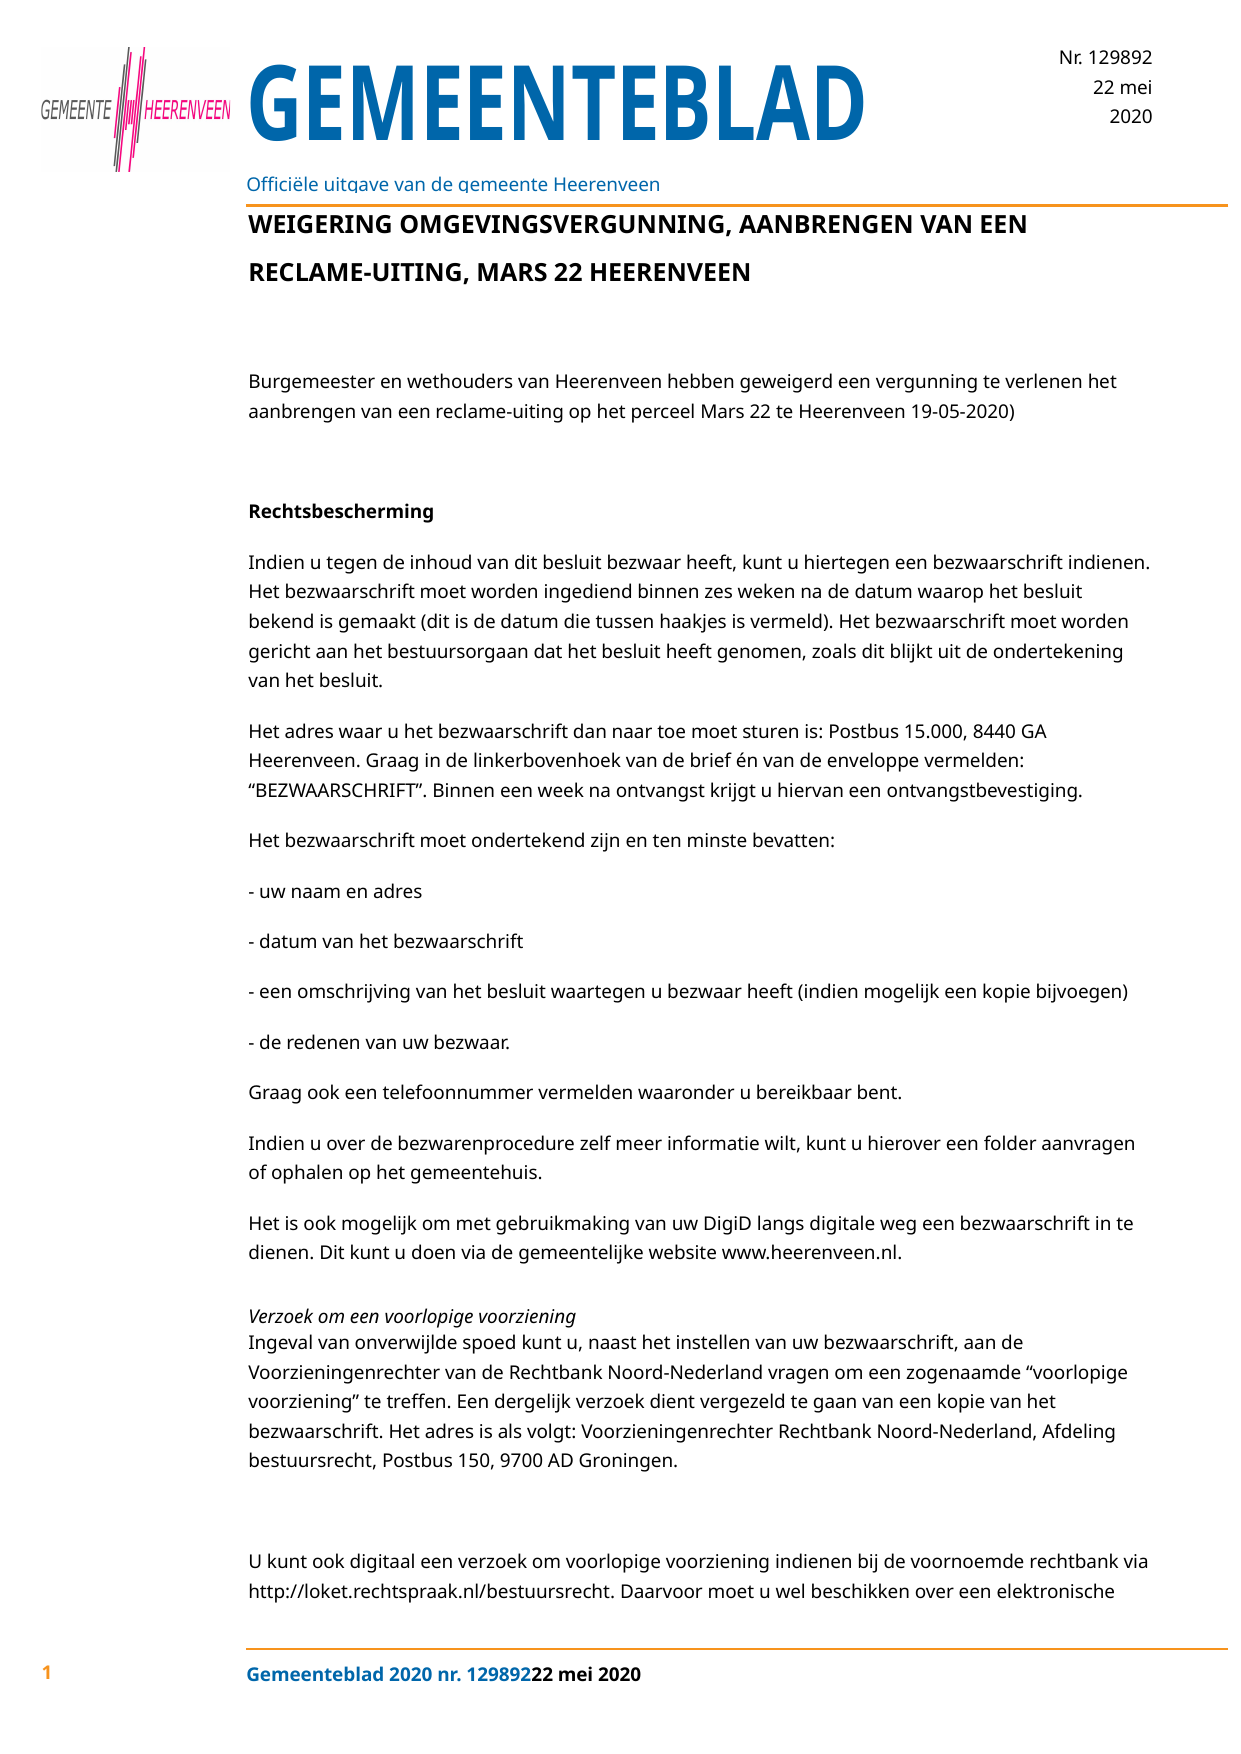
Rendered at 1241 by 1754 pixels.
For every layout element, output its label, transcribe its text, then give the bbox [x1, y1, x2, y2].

text Burgemeester en wethouders van Heerenveen hebben geweigerd een vergunning te verlenen het aanbrengen van een reclame-uiting op het perceel Mars 22 te Heerenveen 19-05-2020) [248, 368, 1152, 424]
text WEIGERING OMGEVINGSVERGUNNING, AANBRENGEN VAN EEN RECLAME-UITING, MARS 22 HEERENVEEN [248, 207, 1152, 288]
text Indien u tegen de inhoud van dit besluit bezwaar heeft, kunt u hiertegen een bezwaarschrift indienen. Het bezwaarschrift moet worden ingediend binnen zes weken na de datum waarop het besluit bekend is gemaakt (dit is de datum die tussen haakjes is vermeld). Het bezwaarschrift moet worden gericht aan het bestuursorgaan dat het besluit heeft genomen, zoals dit blijkt uit de ondertekening van het besluit. [248, 549, 1152, 693]
text Rechtsbescherming [248, 499, 1152, 524]
text U kunt ook digitaal een verzoek om voorlopige voorziening indienen bij de voornoemde rechtbank via http://loket.rechtspraak.nl/bestuursrecht. Daarvoor moet u wel beschikken over een elektronische [248, 1548, 1152, 1604]
text Het adres waar u het bezwaarschrift dan naar toe moet sturen is: Postbus 15.000, 8440 GA Heerenveen. Graag in de linkerbovenhoek van de brief én van de enveloppe vermelden: “BEZWAARSCHRIFT”. Binnen een week na ontvangst krijgt u hiervan een ontvangstbevestiging. [248, 718, 1152, 803]
text Ingeval van onverwijlde spoed kunt u, naast het instellen van uw bezwaarschrift, aan de Voorzieningenrechter van de Rechtbank Noord-Nederland vragen om een zogenaamde “voorlopige voorziening” te treffen. Een dergelijk verzoek dient vergezeld te gaan van een kopie van het bezwaarschrift. Het adres is als volgt: Voorzieningenrechter Rechtbank Noord-Nederland, Afdeling bestuursrecht, Postbus 150, 9700 AD Groningen. [248, 1329, 1152, 1473]
text Het is ook mogelijk om met gebruikmaking van uw DigiD langs digitale weg een bezwaarschrift in te dienen. Dit kunt u doen via de gemeentelijke website www.heerenveen.nl. [248, 1210, 1152, 1265]
text Graag ook een telefoonnummer vermelden waaronder u bereikbaar bent. [248, 1079, 1152, 1105]
text Het bezwaarschrift moet ondertekend zijn en ten minste bevatten: [248, 827, 1152, 853]
text - datum van het bezwaarschrift [248, 928, 1152, 954]
text - een omschrijving van het besluit waartegen u bezwaar heeft (indien mogelijk een kopie bijvoegen) [248, 979, 1152, 1004]
text - uw naam en adres [248, 878, 1152, 904]
text Indien u over de bezwarenprocedure zelf meer informatie wilt, kunt u hierover een folder aanvragen of ophalen op het gemeentehuis. [248, 1130, 1152, 1185]
picture [41, 47, 231, 172]
text Verzoek om een voorlopige voorziening [248, 1303, 1152, 1329]
text - de redenen van uw bezwaar. [248, 1029, 1152, 1055]
